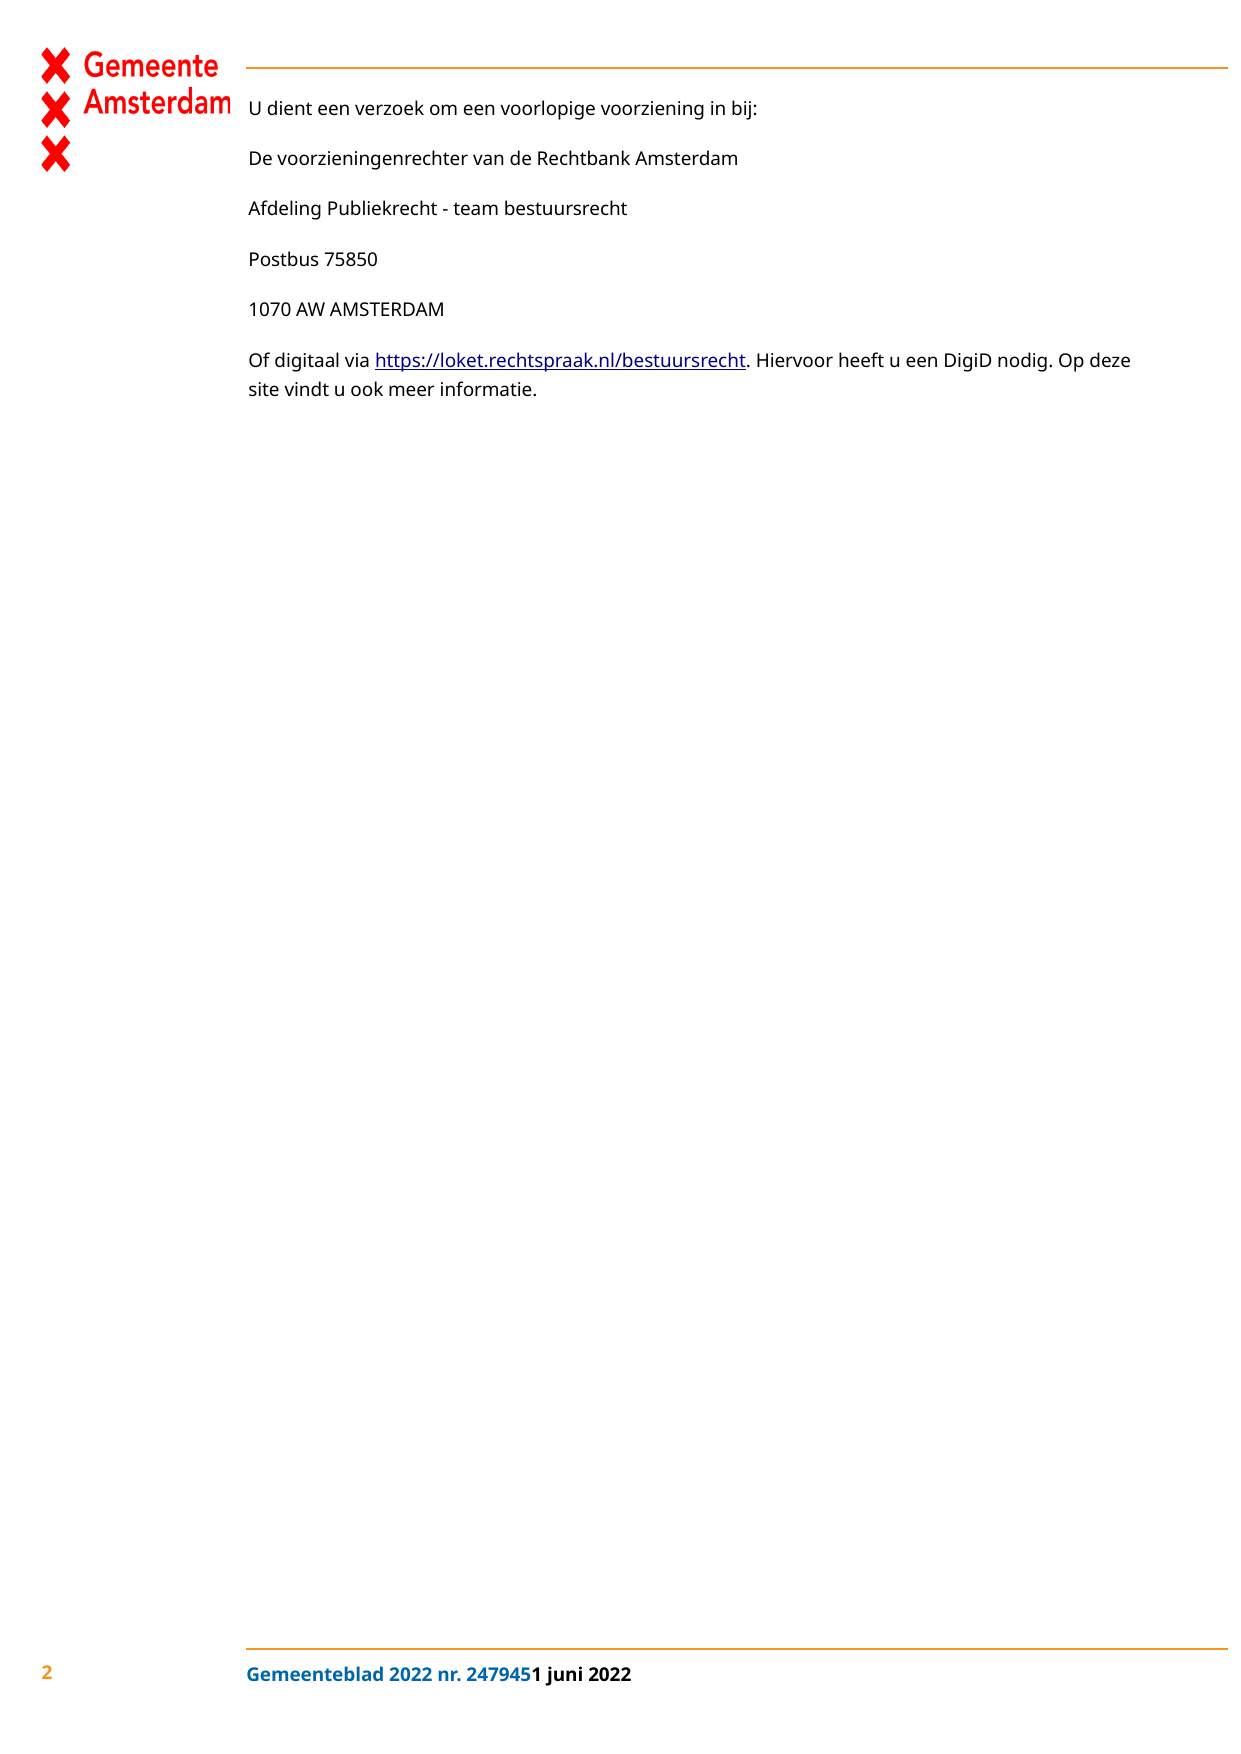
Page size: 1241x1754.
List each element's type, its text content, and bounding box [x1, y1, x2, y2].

text U dient een verzoek om een voorlopige voorziening in bij: [248, 95, 1152, 121]
text 1070 AW AMSTERDAM [248, 296, 1152, 322]
text Afdeling Publiekrecht - team bestuursrecht [248, 196, 1152, 221]
picture [41, 47, 231, 172]
text Of digitaal via https://loket.rechtspraak.nl/bestuursrecht. Hiervoor heeft u een DigiD nodig. Op deze site vindt u ook meer informatie. [248, 347, 1152, 402]
text Postbus 75850 [248, 246, 1152, 272]
text De voorzieningenrechter van de Rechtbank Amsterdam [248, 145, 1152, 171]
